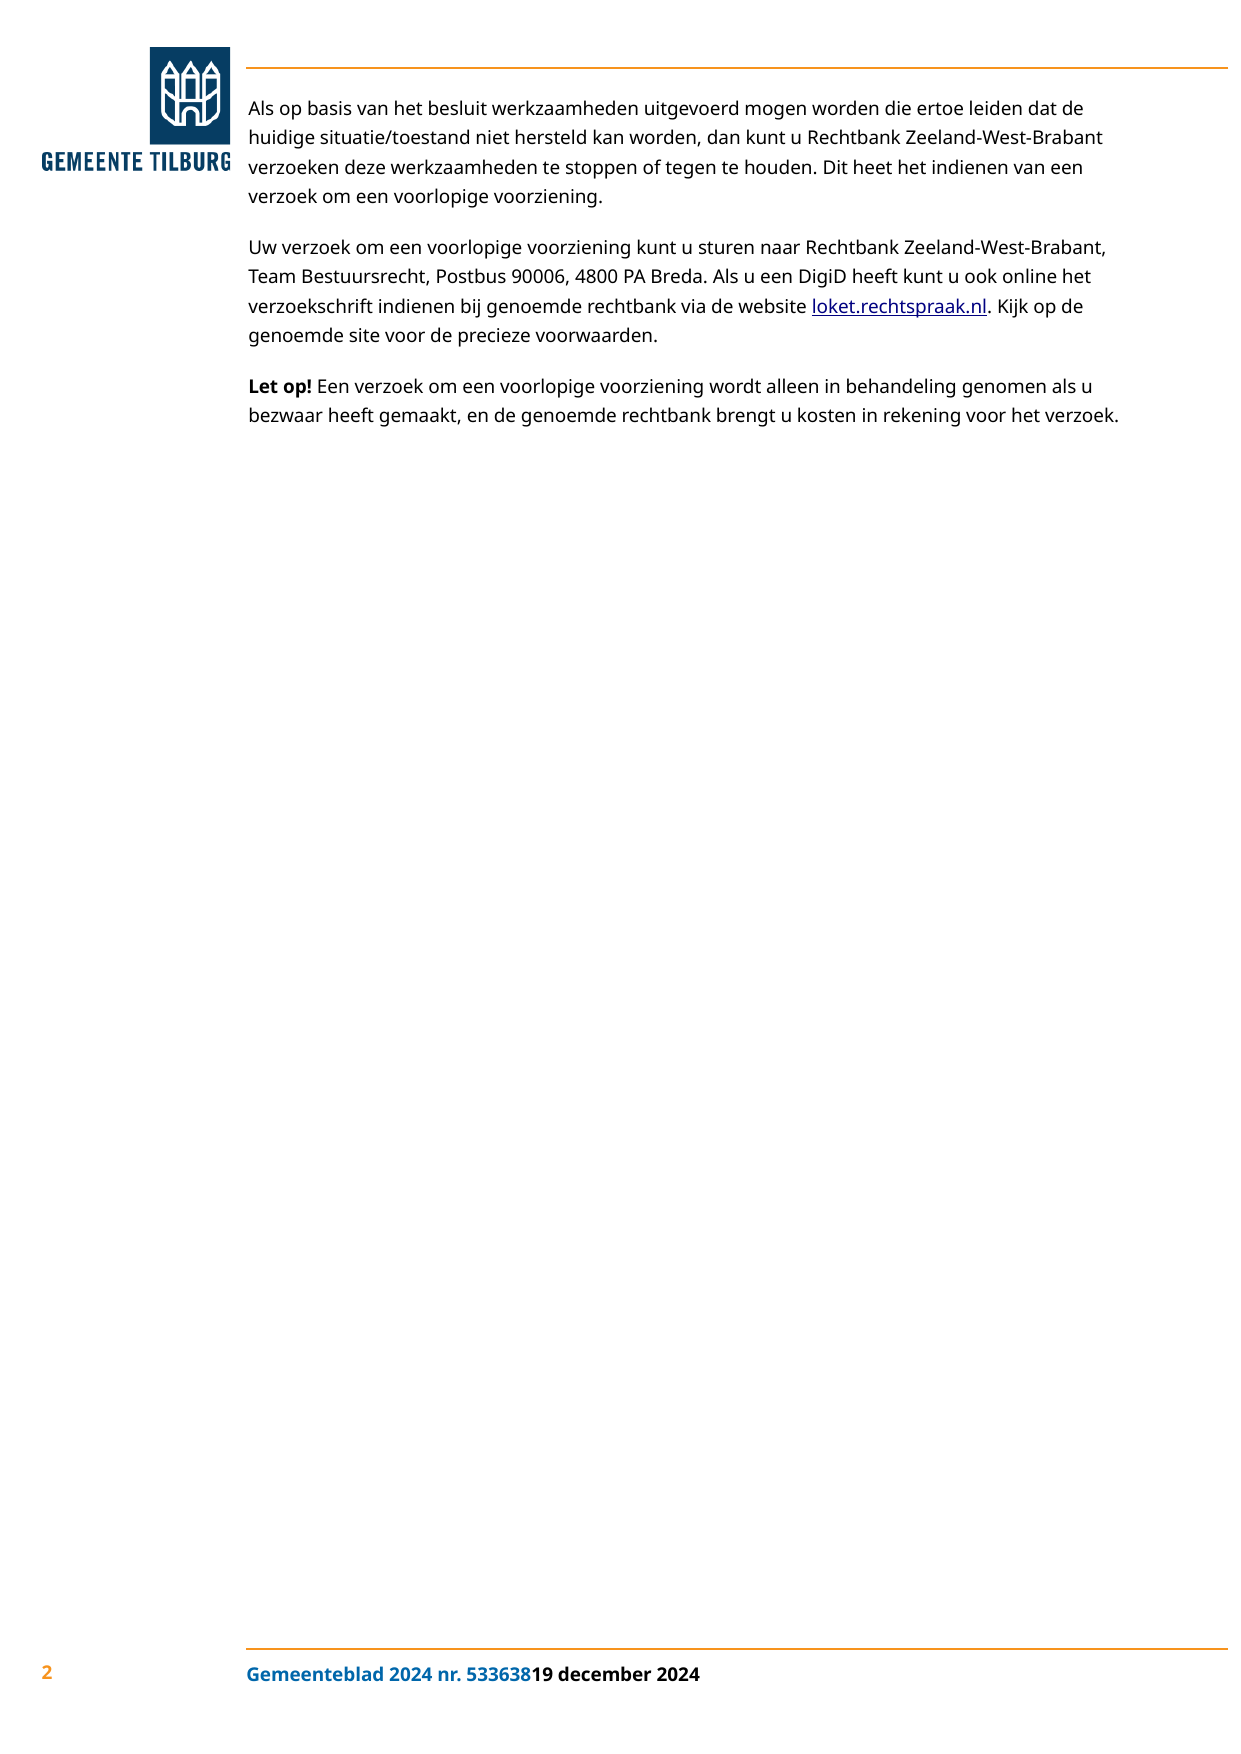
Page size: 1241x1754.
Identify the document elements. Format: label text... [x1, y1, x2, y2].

picture [41, 47, 231, 172]
text Als op basis van het besluit werkzaamheden uitgevoerd mogen worden die ertoe leiden dat de huidige situatie/toestand niet hersteld kan worden, dan kunt u Rechtbank Zeeland-West-Brabant verzoeken deze werkzaamheden te stoppen of tegen te houden. Dit heet het indienen van een verzoek om een voorlopige voorziening. [248, 95, 1152, 209]
text Let op! Een verzoek om een voorlopige voorziening wordt alleen in behandeling genomen als u bezwaar heeft gemaakt, en de genoemde rechtbank brengt u kosten in rekening voor het verzoek. [248, 373, 1152, 428]
text Uw verzoek om een voorlopige voorziening kunt u sturen naar Rechtbank Zeeland-West-Brabant, Team Bestuursrecht, Postbus 90006, 4800 PA Breda. Als u een DigiD heeft kunt u ook online het verzoekschrift indienen bij genoemde rechtbank via de website loket.rechtspraak.nl. Kijk op de genoemde site voor de precieze voorwaarden. [248, 234, 1152, 348]
